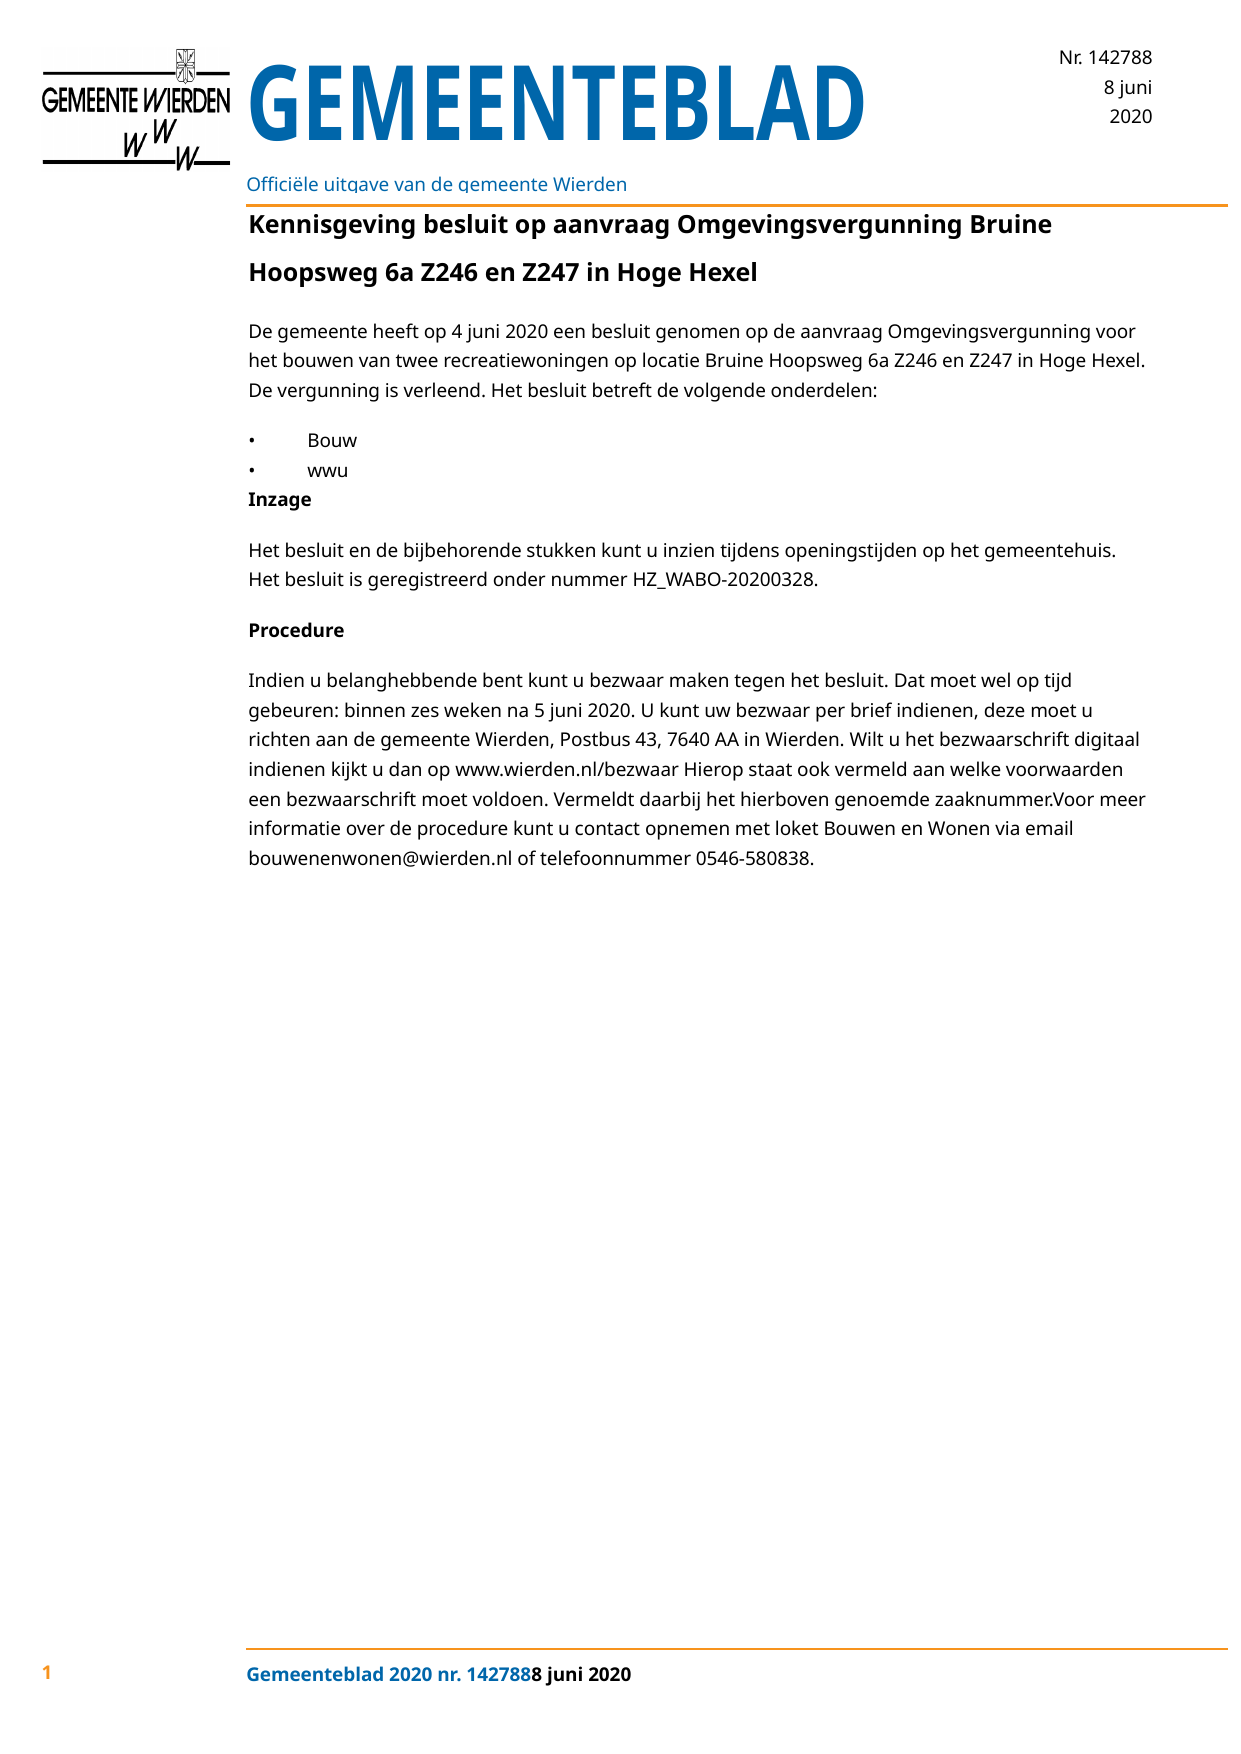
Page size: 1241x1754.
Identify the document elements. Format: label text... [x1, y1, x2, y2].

text Indien u belanghebbende bent kunt u bezwaar maken tegen het besluit. Dat moet wel op tijd gebeuren: binnen zes weken na 5 juni 2020. U kunt uw bezwaar per brief indienen, deze moet u richten aan de gemeente Wierden, Postbus 43, 7640 AA in Wierden. Wilt u het bezwaarschrift digitaal indienen kijkt u dan op www.wierden.nl/bezwaar Hierop staat ook vermeld aan welke voorwaarden een bezwaarschrift moet voldoen. Vermeldt daarbij het hierboven genoemde zaaknummer.Voor meer informatie over de procedure kunt u contact opnemen met loket Bouwen en Wonen via email bouwenenwonen@wierden.nl of telefoonnummer 0546-580838. [248, 667, 1152, 871]
picture [41, 47, 231, 172]
list Bouw [248, 427, 1152, 453]
text Kennisgeving besluit op aanvraag Omgevingsvergunning Bruine Hoopsweg 6a Z246 en Z247 in Hoge Hexel [248, 207, 1152, 288]
text Inzage [248, 487, 1152, 512]
text De gemeente heeft op 4 juni 2020 een besluit genomen op de aanvraag Omgevingsvergunning voor het bouwen van twee recreatiewoningen op locatie Bruine Hoopsweg 6a Z246 en Z247 in Hoge Hexel. De vergunning is verleend. Het besluit betreft de volgende onderdelen: [248, 318, 1152, 403]
list wwu [248, 457, 1152, 483]
text Het besluit en de bijbehorende stukken kunt u inzien tijdens openingstijden op het gemeentehuis. Het besluit is geregistreerd onder nummer HZ_WABO-20200328. [248, 537, 1152, 592]
text Procedure [248, 617, 1152, 643]
